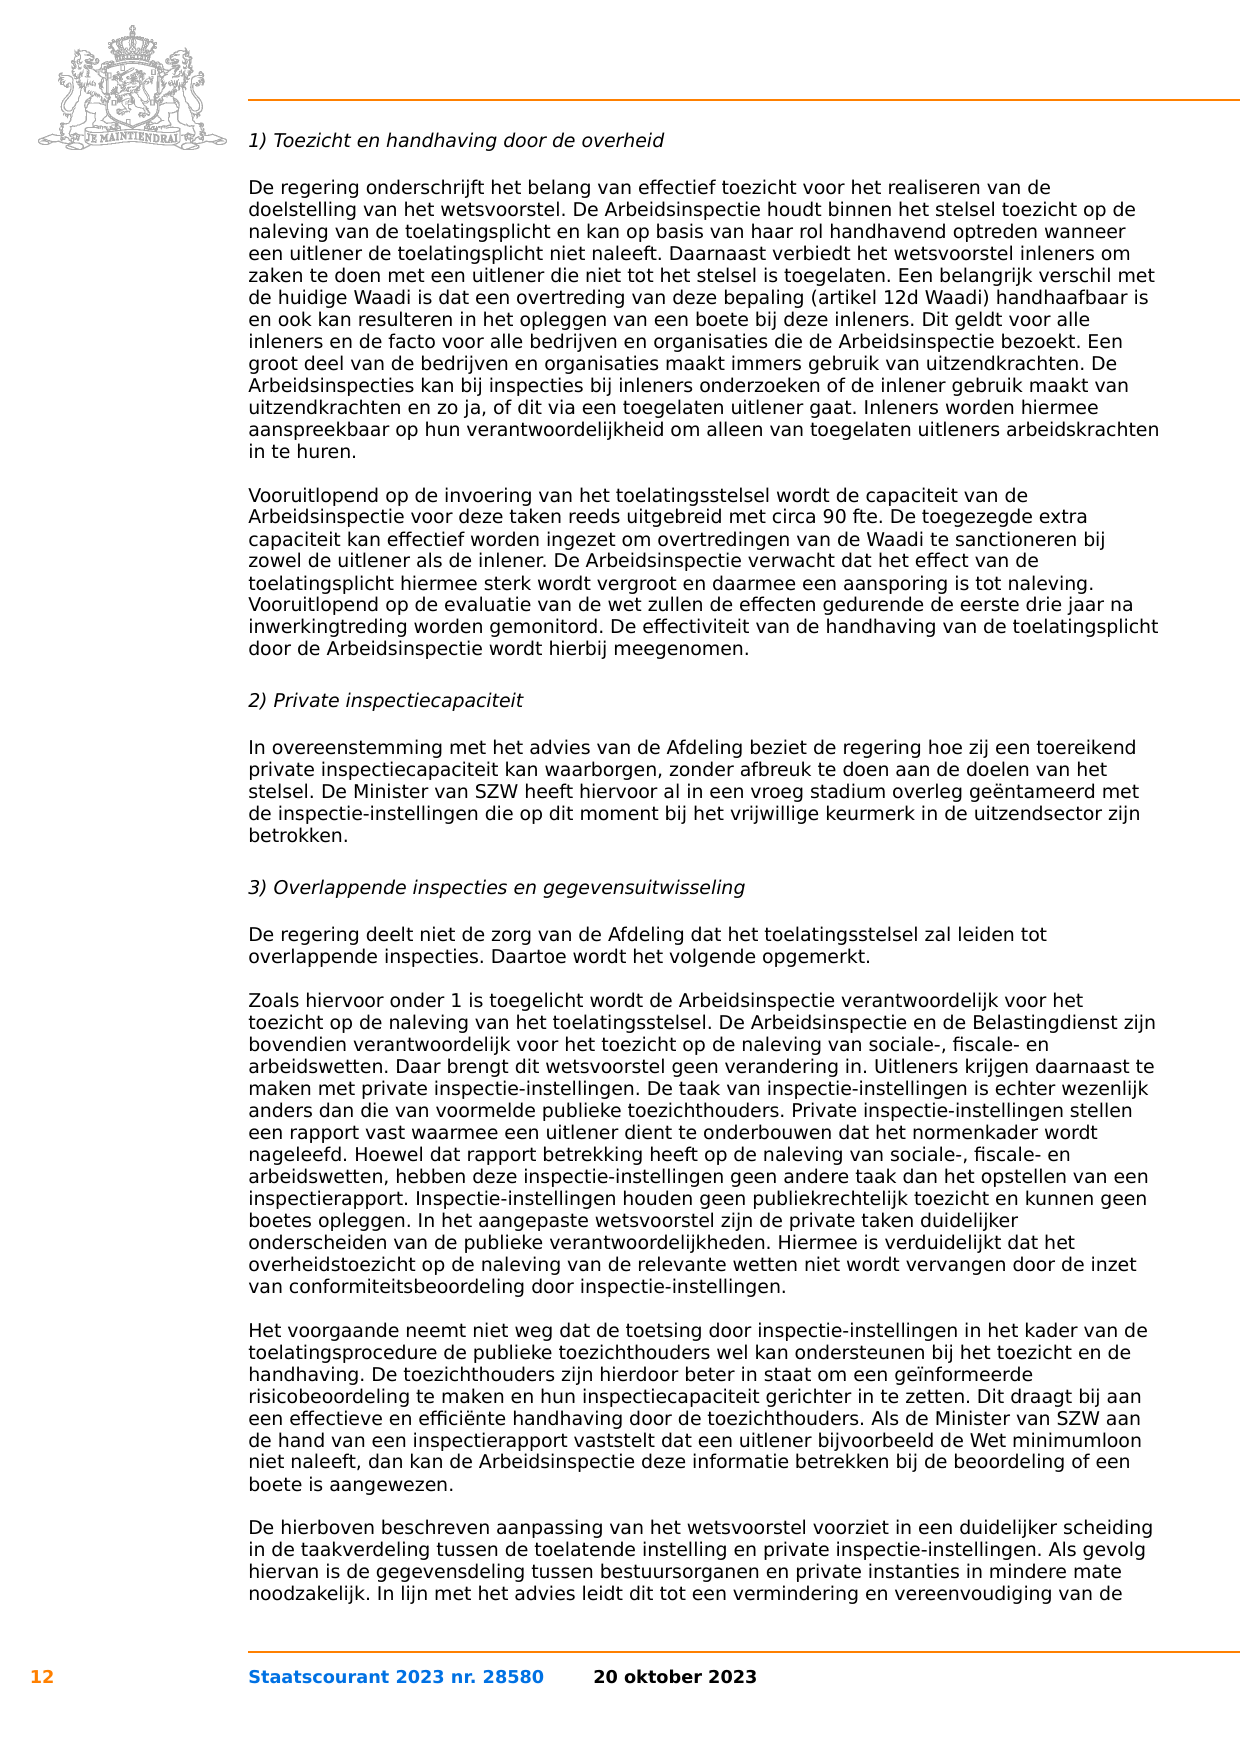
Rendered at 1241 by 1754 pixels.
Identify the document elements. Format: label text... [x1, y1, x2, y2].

text De regering deelt niet de zorg van de Afdeling dat het toelatingsstelsel zal leiden tot overlappende inspecties. Daartoe wordt het volgende opgemerkt. [248, 924, 1163, 968]
picture [38, 25, 227, 150]
subtitle 2) Private inspectiecapaciteit [248, 690, 1163, 712]
text Zoals hiervoor onder 1 is toegelicht wordt de Arbeidsinspectie verantwoordelijk voor het toezicht op de naleving van het toelatingsstelsel. De Arbeidsinspectie en de Belastingdienst zijn bovendien verantwoordelijk voor het toezicht op de naleving van sociale-, fiscale- en arbeidswetten. Daar brengt dit wetsvoorstel geen verandering in. Uitleners krijgen daarnaast te maken met private inspectie-instellingen. De taak van inspectie-instellingen is echter wezenlijk anders dan die van voormelde publieke toezichthouders. Private inspectie-instellingen stellen een rapport vast waarmee een uitlener dient te onderbouwen dat het normenkader wordt nageleefd. Hoewel dat rapport betrekking heeft op de naleving van sociale-, fiscale- en arbeidswetten, hebben deze inspectie-instellingen geen andere taak dan het opstellen van een inspectierapport. Inspectie-instellingen houden geen publiekrechtelijk toezicht en kunnen geen boetes opleggen. In het aangepaste wetsvoorstel zijn de private taken duidelijker onderscheiden van de publieke verantwoordelijkheden. Hiermee is verduidelijkt dat het overheidstoezicht op de naleving van de relevante wetten niet wordt vervangen door de inzet van conformiteitsbeoordeling door inspectie-instellingen. [248, 990, 1163, 1298]
text Vooruitlopend op de invoering van het toelatingsstelsel wordt de capaciteit van de Arbeidsinspectie voor deze taken reeds uitgebreid met circa 90 fte. De toegezegde extra capaciteit kan effectief worden ingezet om overtredingen van de Waadi te sanctioneren bij zowel de uitlener als de inlener. De Arbeidsinspectie verwacht dat het effect van de toelatingsplicht hiermee sterk wordt vergroot en daarmee een aansporing is tot naleving. Vooruitlopend op de evaluatie van de wet zullen de effecten gedurende de eerste drie jaar na inwerkingtreding worden gemonitord. De effectiviteit van de handhaving van de toelatingsplicht door de Arbeidsinspectie wordt hierbij meegenomen. [248, 484, 1163, 660]
subtitle 1) Toezicht en handhaving door de overheid [248, 130, 1163, 152]
text In overeenstemming met het advies van de Afdeling beziet de regering hoe zij een toereikend private inspectiecapaciteit kan waarborgen, zonder afbreuk te doen aan de doelen van het stelsel. De Minister van SZW heeft hiervoor al in een vroeg stadium overleg geëntameerd met de inspectie-instellingen die op dit moment bij het vrijwillige keurmerk in de uitzendsector zijn betrokken. [248, 737, 1163, 847]
text Het voorgaande neemt niet weg dat de toetsing door inspectie-instellingen in het kader van de toelatingsprocedure de publieke toezichthouders wel kan ondersteunen bij het toezicht en de handhaving. De toezichthouders zijn hierdoor beter in staat om een geïnformeerde risicobeoordeling te maken en hun inspectiecapaciteit gerichter in te zetten. Dit draagt bij aan een effectieve en efficiënte handhaving door de toezichthouders. Als de Minister van SZW aan de hand van een inspectierapport vaststelt dat een uitlener bijvoorbeeld de Wet minimumloon niet naleeft, dan kan de Arbeidsinspectie deze informatie betrekken bij de beoordeling of een boete is aangewezen. [248, 1319, 1163, 1495]
subtitle 3) Overlappende inspecties en gegevensuitwisseling [248, 877, 1163, 899]
text De regering onderschrijft het belang van effectief toezicht voor het realiseren van de doelstelling van het wetsvoorstel. De Arbeidsinspectie houdt binnen het stelsel toezicht op de naleving van de toelatingsplicht en kan op basis van haar rol handhavend optreden wanneer een uitlener de toelatingsplicht niet naleeft. Daarnaast verbiedt het wetsvoorstel inleners om zaken te doen met een uitlener die niet tot het stelsel is toegelaten. Een belangrijk verschil met de huidige Waadi is dat een overtreding van deze bepaling (artikel 12d Waadi) handhaafbaar is en ook kan resulteren in het opleggen van een boete bij deze inleners. Dit geldt voor alle inleners en de facto voor alle bedrijven en organisaties die de Arbeidsinspectie bezoekt. Een groot deel van de bedrijven en organisaties maakt immers gebruik van uitzendkrachten. De Arbeidsinspecties kan bij inspecties bij inleners onderzoeken of de inlener gebruik maakt van uitzendkrachten en zo ja, of dit via een toegelaten uitlener gaat. Inleners worden hiermee aanspreekbaar op hun verantwoordelijkheid om alleen van toegelaten uitleners arbeidskrachten in te huren. [248, 177, 1163, 463]
text De hierboven beschreven aanpassing van het wetsvoorstel voorziet in een duidelijker scheiding in de taakverdeling tussen de toelatende instelling en private inspectie-instellingen. Als gevolg hiervan is de gegevensdeling tussen bestuursorganen en private instanties in mindere mate noodzakelijk. In lijn met het advies leidt dit tot een vermindering en vereenvoudiging van de [248, 1517, 1163, 1605]
